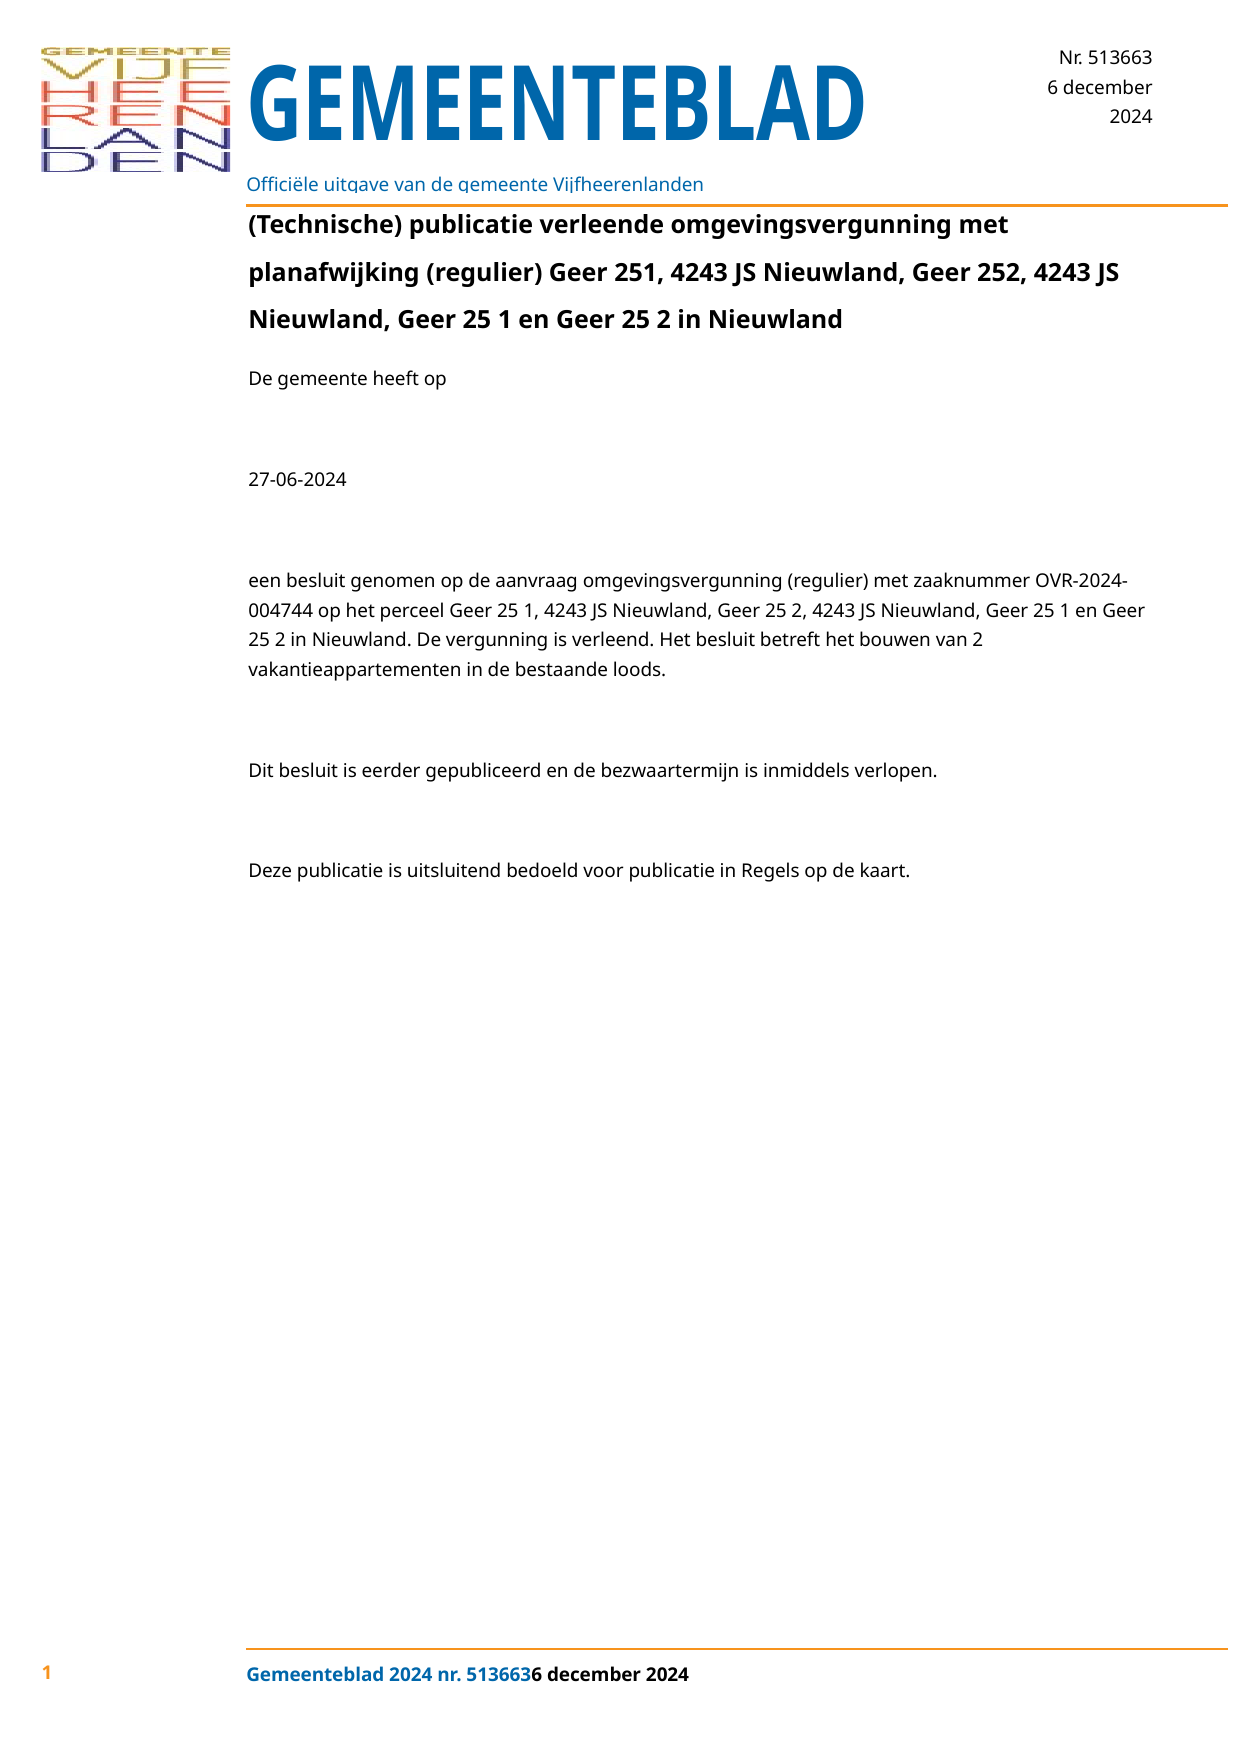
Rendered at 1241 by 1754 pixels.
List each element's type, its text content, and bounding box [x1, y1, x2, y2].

text (Technische) publicatie verleende omgevingsvergunning met planafwijking (regulier) Geer 251, 4243 JS Nieuwland, Geer 252, 4243 JS Nieuwland, Geer 25 1 en Geer 25 2 in Nieuwland [248, 207, 1152, 336]
text Dit besluit is eerder gepubliceerd en de bezwaartermijn is inmiddels verlopen. [248, 757, 1152, 782]
text een besluit genomen op de aanvraag omgevingsvergunning (regulier) met zaaknummer OVR-2024-004744 op het perceel Geer 25 1, 4243 JS Nieuwland, Geer 25 2, 4243 JS Nieuwland, Geer 25 1 en Geer 25 2 in Nieuwland. De vergunning is verleend. Het besluit betreft het bouwen van 2 vakantieappartementen in de bestaande loods. [248, 567, 1152, 682]
text 27-06-2024 [248, 466, 1152, 492]
text Deze publicatie is uitsluitend bedoeld voor publicatie in Regels op de kaart. [248, 858, 1152, 883]
text De gemeente heeft op [248, 366, 1152, 391]
picture [41, 47, 231, 172]
